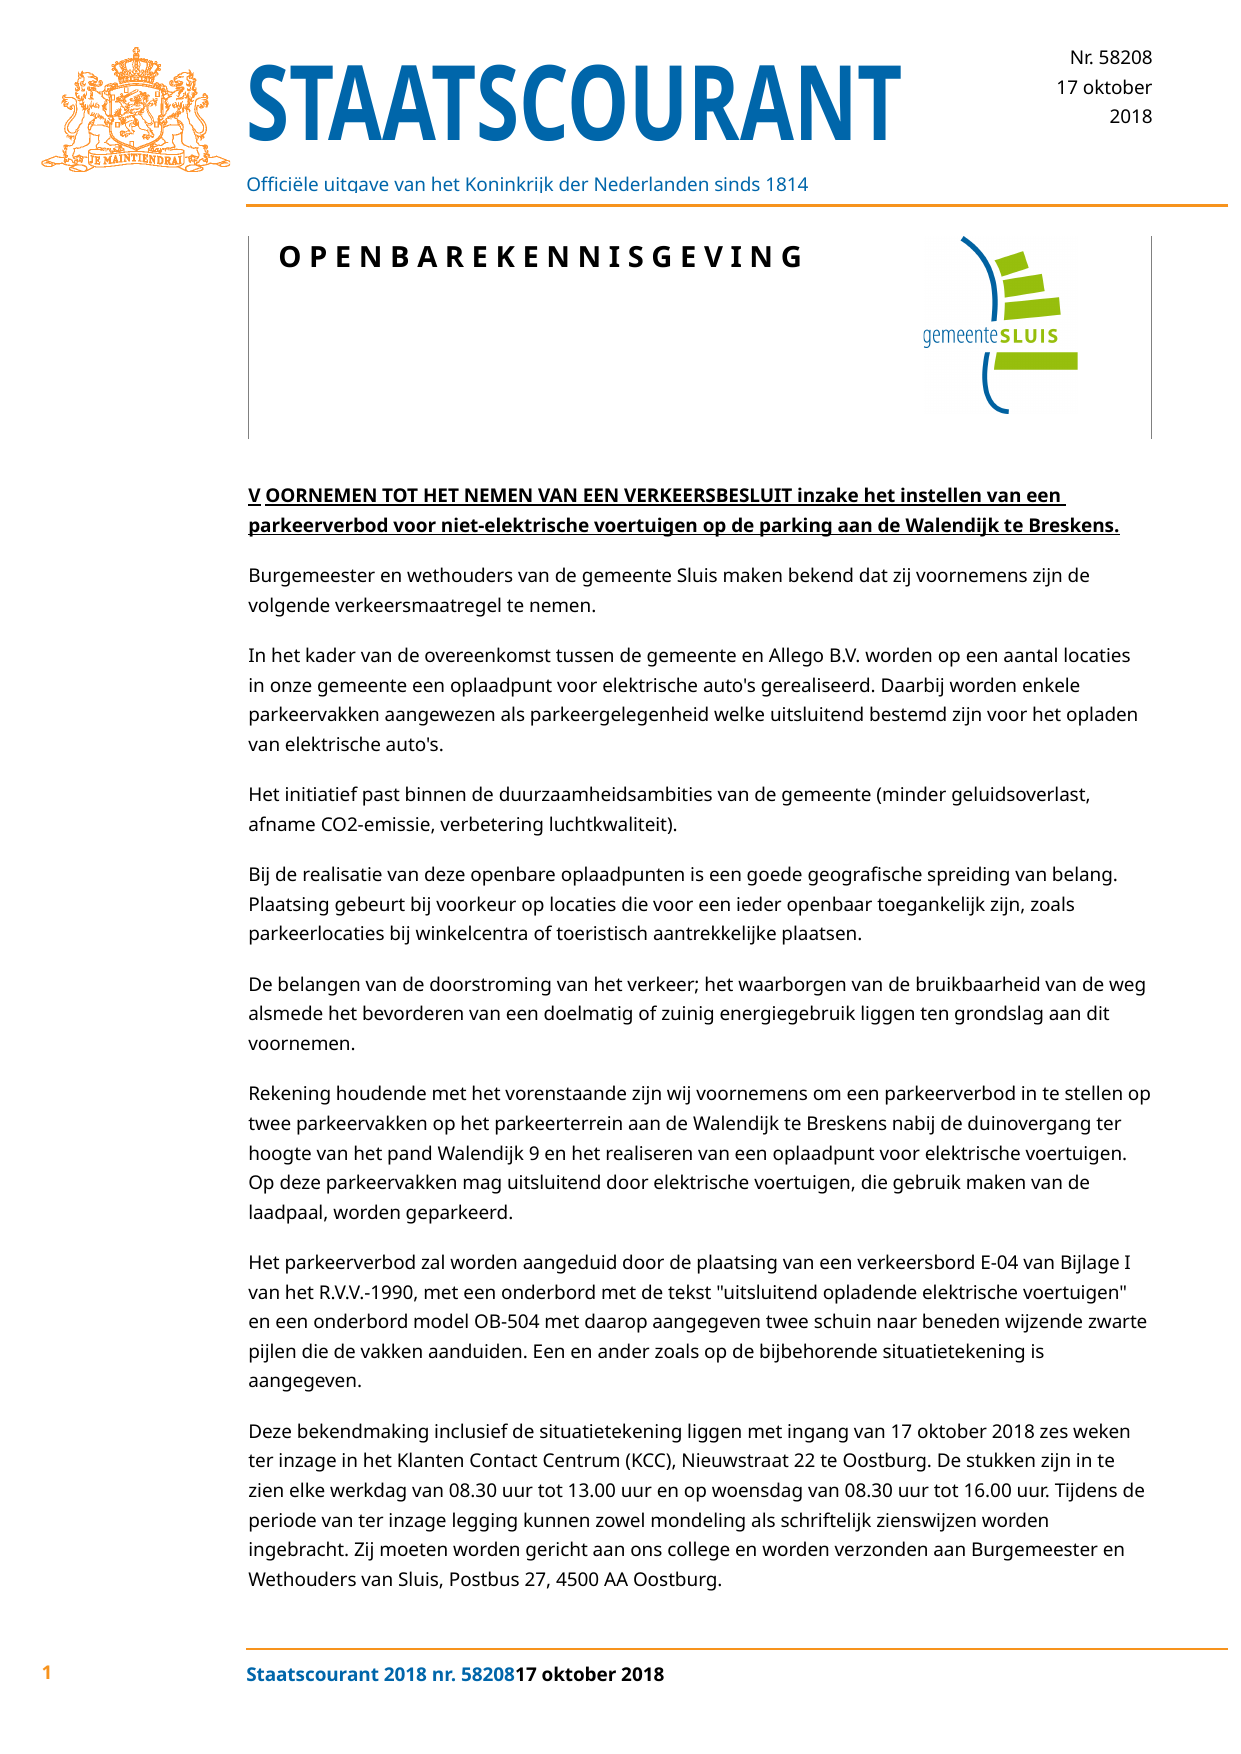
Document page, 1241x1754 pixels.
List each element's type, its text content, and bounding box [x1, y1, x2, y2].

text Het parkeerverbod zal worden aangeduid door de plaatsing van een verkeersbord E-04 van Bijlage I van het R.V.V.-1990, met een onderbord met de tekst "uitsluitend opladende elektrische voertuigen" en een onderbord model OB-504 met daarop aangegeven twee schuin naar beneden wijzende zwarte pijlen die de vakken aanduiden. Een en ander zoals op de bijbehorende situatietekening is aangegeven. [248, 1249, 1152, 1393]
text De belangen van de doorstroming van het verkeer; het waarborgen van de bruikbaarheid van de weg alsmede het bevorderen van een doelmatig of zuinig energiegebruik liggen ten grondslag aan dit voornemen. [248, 971, 1152, 1056]
table_header [850, 414, 1151, 439]
table_header [850, 236, 923, 413]
text Deze bekendmaking inclusief de situatietekening liggen met ingang van 17 oktober 2018 zes weken ter inzage in het Klanten Contact Centrum (KCC), Nieuwstraat 22 te Oostburg. De stukken zijn in te zien elke werkdag van 08.30 uur tot 13.00 uur en op woensdag van 08.30 uur tot 16.00 uur. Tijdens de periode van ter inzage legging kunnen zowel mondeling als schriftelijk zienswijzen worden ingebracht. Zij moeten worden gericht aan ons college en worden verzonden aan Burgemeester en Wethouders van Sluis, Postbus 27, 4500 AA Oostburg. [248, 1418, 1152, 1592]
table_header [1078, 236, 1151, 413]
text Bij de realisatie van deze openbare oplaadpunten is een goede geografische spreiding van belang. Plaatsing gebeurt bij voorkeur op locaties die voor een ieder openbaar toegankelijk zijn, zoals parkeerlocaties bij winkelcentra of toeristisch aantrekkelijke plaatsen. [248, 861, 1152, 946]
picture [41, 47, 231, 172]
table_header O P E N B A R E K E N N I S G E V I N G [249, 236, 850, 439]
text V OORNEMEN TOT HET NEMEN VAN EEN VERKEERSBESLUIT inzake het instellen van een parkeerverbod voor niet-elektrische voertuigen op de parking aan de Walendijk te Breskens. [248, 482, 1152, 538]
text In het kader van de overeenkomst tussen de gemeente en Allego B.V. worden op een aantal locaties in onze gemeente een oplaadpunt voor elektrische auto's gerealiseerd. Daarbij worden enkele parkeervakken aangewezen als parkeergelegenheid welke uitsluitend bestemd zijn voor het opladen van elektrische auto's. [248, 642, 1152, 757]
text Rekening houdende met het vorenstaande zijn wij voornemens om een parkeerverbod in te stellen op twee parkeervakken op het parkeerterrein aan de Walendijk te Breskens nabij de duinovergang ter hoogte van het pand Walendijk 9 en het realiseren van een oplaadpunt voor elektrische voertuigen. Op deze parkeervakken mag uitsluitend door elektrische voertuigen, die gebruik maken van de laadpaal, worden geparkeerd. [248, 1081, 1152, 1225]
text Het initiatief past binnen de duurzaamheidsambities van de gemeente (minder geluidsoverlast, afname CO2-emissie, verbetering luchtkwaliteit). [248, 781, 1152, 837]
text Burgemeester en wethouders van de gemeente Sluis maken bekend dat zij voornemens zijn de volgende verkeersmaatregel te nemen. [248, 562, 1152, 618]
picture [923, 236, 1078, 414]
